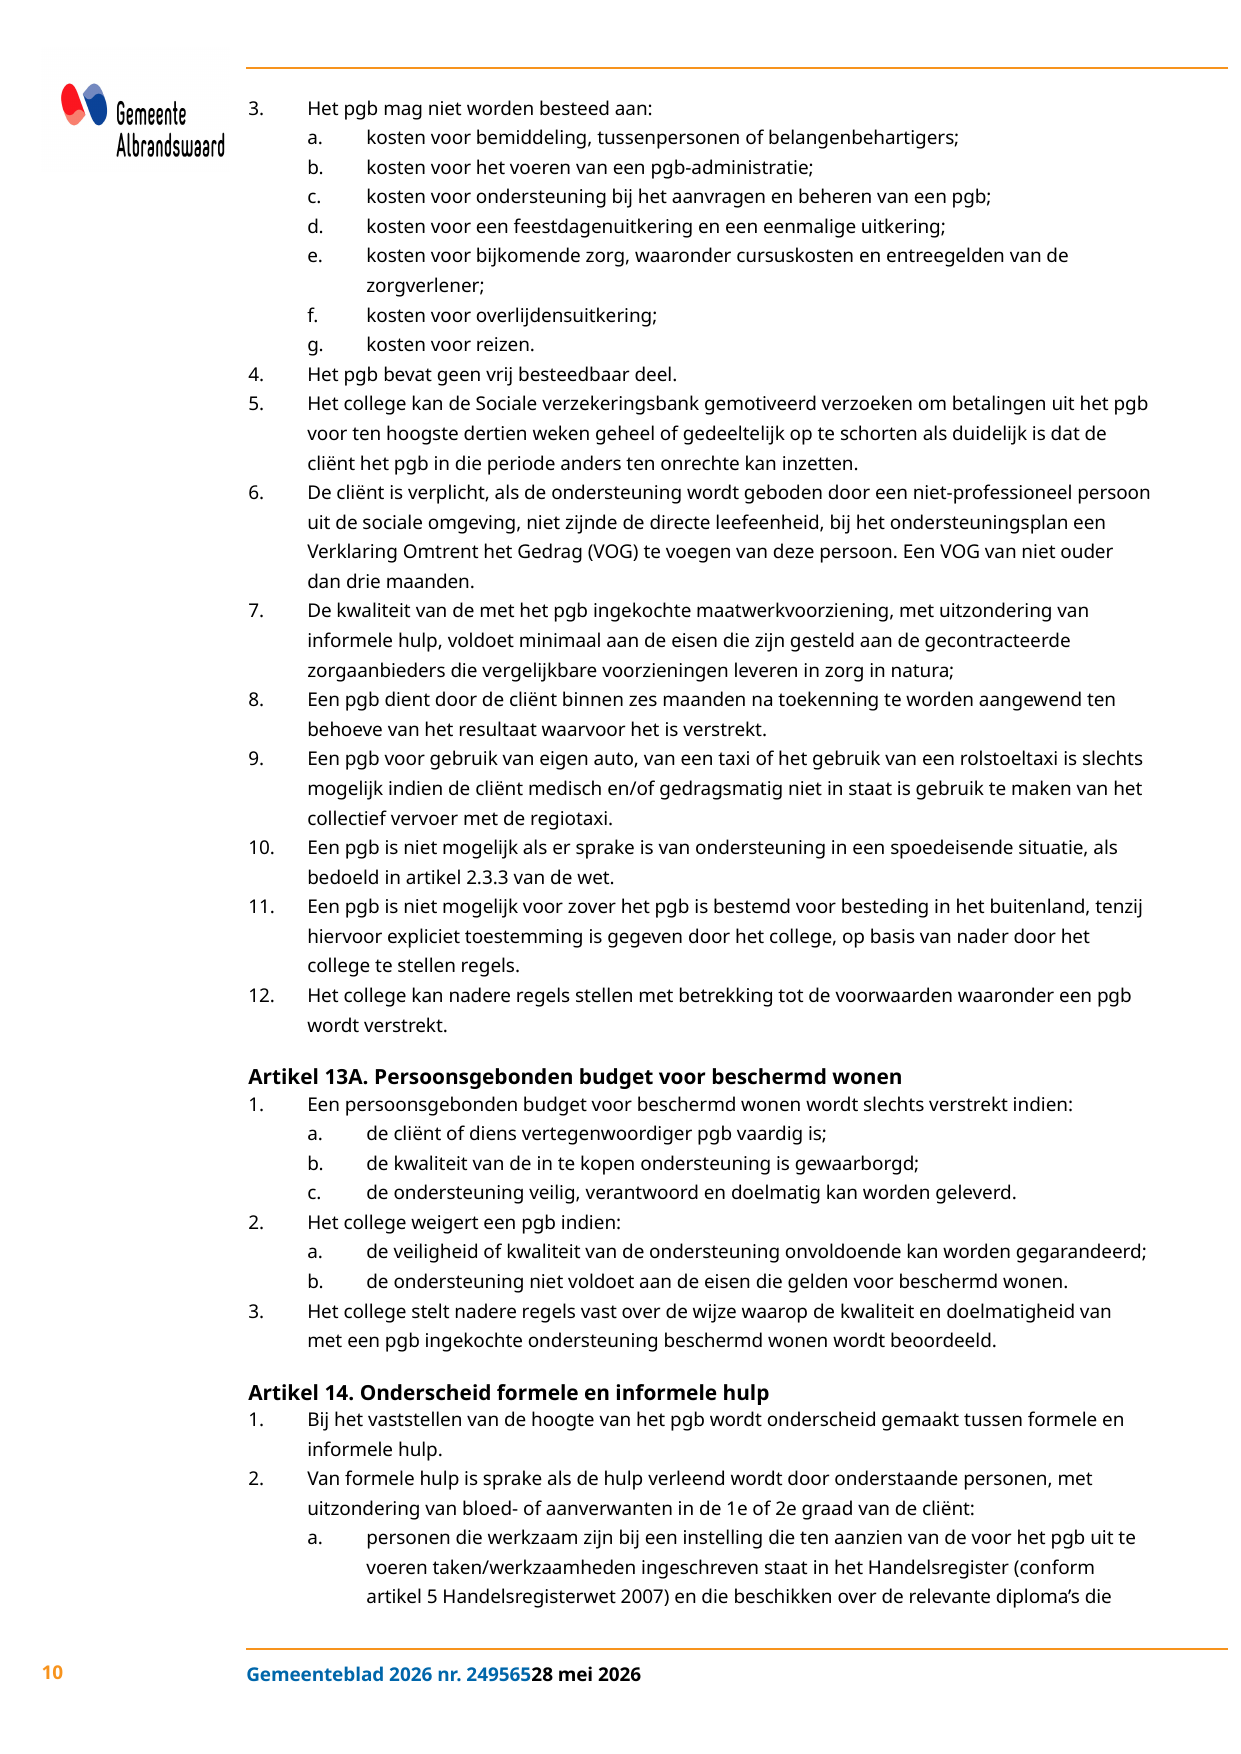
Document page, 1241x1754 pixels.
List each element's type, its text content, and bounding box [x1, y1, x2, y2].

list kosten voor het voeren van een pgb-administratie; [307, 154, 1152, 180]
list Een pgb is niet mogelijk voor zover het pgb is bestemd voor besteding in het buitenland, tenzij hiervoor expliciet toestemming is gegeven door het college, op basis van nader door het college te stellen regels. [248, 893, 1152, 978]
list kosten voor bijkomende zorg, waaronder cursuskosten en entreegelden van de zorgverlener; [307, 243, 1152, 298]
text Artikel 13A. Persoonsgebonden budget voor beschermd wonen [248, 1062, 1152, 1091]
list kosten voor bemiddeling, tussenpersonen of belangenbehartigers; [307, 124, 1152, 150]
list Het pgb mag niet worden besteed aan: [248, 95, 1152, 121]
list de ondersteuning niet voldoet aan de eisen die gelden voor beschermd wonen. [307, 1268, 1152, 1294]
list De cliënt is verplicht, als de ondersteuning wordt geboden door een niet-professioneel persoon uit de sociale omgeving, niet zijnde de directe leefeenheid, bij het ondersteuningsplan een Verklaring Omtrent het Gedrag (VOG) te voegen van deze persoon. Een VOG van niet ouder dan drie maanden. [248, 479, 1152, 594]
list Een pgb voor gebruik van eigen auto, van een taxi of het gebruik van een rolstoeltaxi is slechts mogelijk indien de cliënt medisch en/of gedragsmatig niet in staat is gebruik te maken van het collectief vervoer met de regiotaxi. [248, 746, 1152, 831]
list de ondersteuning veilig, verantwoord en doelmatig kan worden geleverd. [307, 1179, 1152, 1205]
list De kwaliteit van de met het pgb ingekochte maatwerkvoorziening, met uitzondering van informele hulp, voldoet minimaal aan de eisen die zijn gesteld aan de gecontracteerde zorgaanbieders die vergelijkbare voorzieningen leveren in zorg in natura; [248, 598, 1152, 683]
list Bij het vaststellen van de hoogte van het pgb wordt onderscheid gemaakt tussen formele en informele hulp. [248, 1406, 1152, 1462]
list Van formele hulp is sprake als de hulp verleend wordt door onderstaande personen, met uitzondering van bloed- of aanverwanten in de 1e of 2e graad van de cliënt: [248, 1465, 1152, 1521]
list kosten voor overlijdensuitkering; [307, 302, 1152, 328]
list kosten voor reizen. [307, 331, 1152, 357]
list Het college kan de Sociale verzekeringsbank gemotiveerd verzoeken om betalingen uit het pgb voor ten hoogste dertien weken geheel of gedeeltelijk op te schorten als duidelijk is dat de cliënt het pgb in die periode anders ten onrechte kan inzetten. [248, 391, 1152, 476]
list Het pgb bevat geen vrij besteedbaar deel. [248, 361, 1152, 387]
list Het college kan nadere regels stellen met betrekking tot de voorwaarden waaronder een pgb wordt verstrekt. [248, 982, 1152, 1038]
list Het college stelt nadere regels vast over de wijze waarop de kwaliteit en doelmatigheid van met een pgb ingekochte ondersteuning beschermd wonen wordt beoordeeld. [248, 1298, 1152, 1353]
list Een pgb is niet mogelijk als er sprake is van ondersteuning in een spoedeisende situatie, als bedoeld in artikel 2.3.3 van de wet. [248, 834, 1152, 890]
list Een persoonsgebonden budget voor beschermd wonen wordt slechts verstrekt indien: [248, 1091, 1152, 1116]
list kosten voor ondersteuning bij het aanvragen en beheren van een pgb; [307, 183, 1152, 209]
picture [41, 47, 231, 172]
list de kwaliteit van de in te kopen ondersteuning is gewaarborgd; [307, 1150, 1152, 1176]
text Artikel 14. Onderscheid formele en informele hulp [248, 1378, 1152, 1406]
list Een pgb dient door de cliënt binnen zes maanden na toekenning te worden aangewend ten behoeve van het resultaat waarvoor het is verstrekt. [248, 686, 1152, 742]
list de veiligheid of kwaliteit van de ondersteuning onvoldoende kan worden gegarandeerd; [307, 1239, 1152, 1264]
list de cliënt of diens vertegenwoordiger pgb vaardig is; [307, 1120, 1152, 1146]
list Het college weigert een pgb indien: [248, 1209, 1152, 1235]
list kosten voor een feestdagenuitkering en een eenmalige uitkering; [307, 213, 1152, 239]
list personen die werkzaam zijn bij een instelling die ten aanzien van de voor het pgb uit te voeren taken/werkzaamheden ingeschreven staat in het Handelsregister (conform artikel 5 Handelsregisterwet 2007) en die beschikken over de relevante diploma’s die [307, 1524, 1152, 1609]
